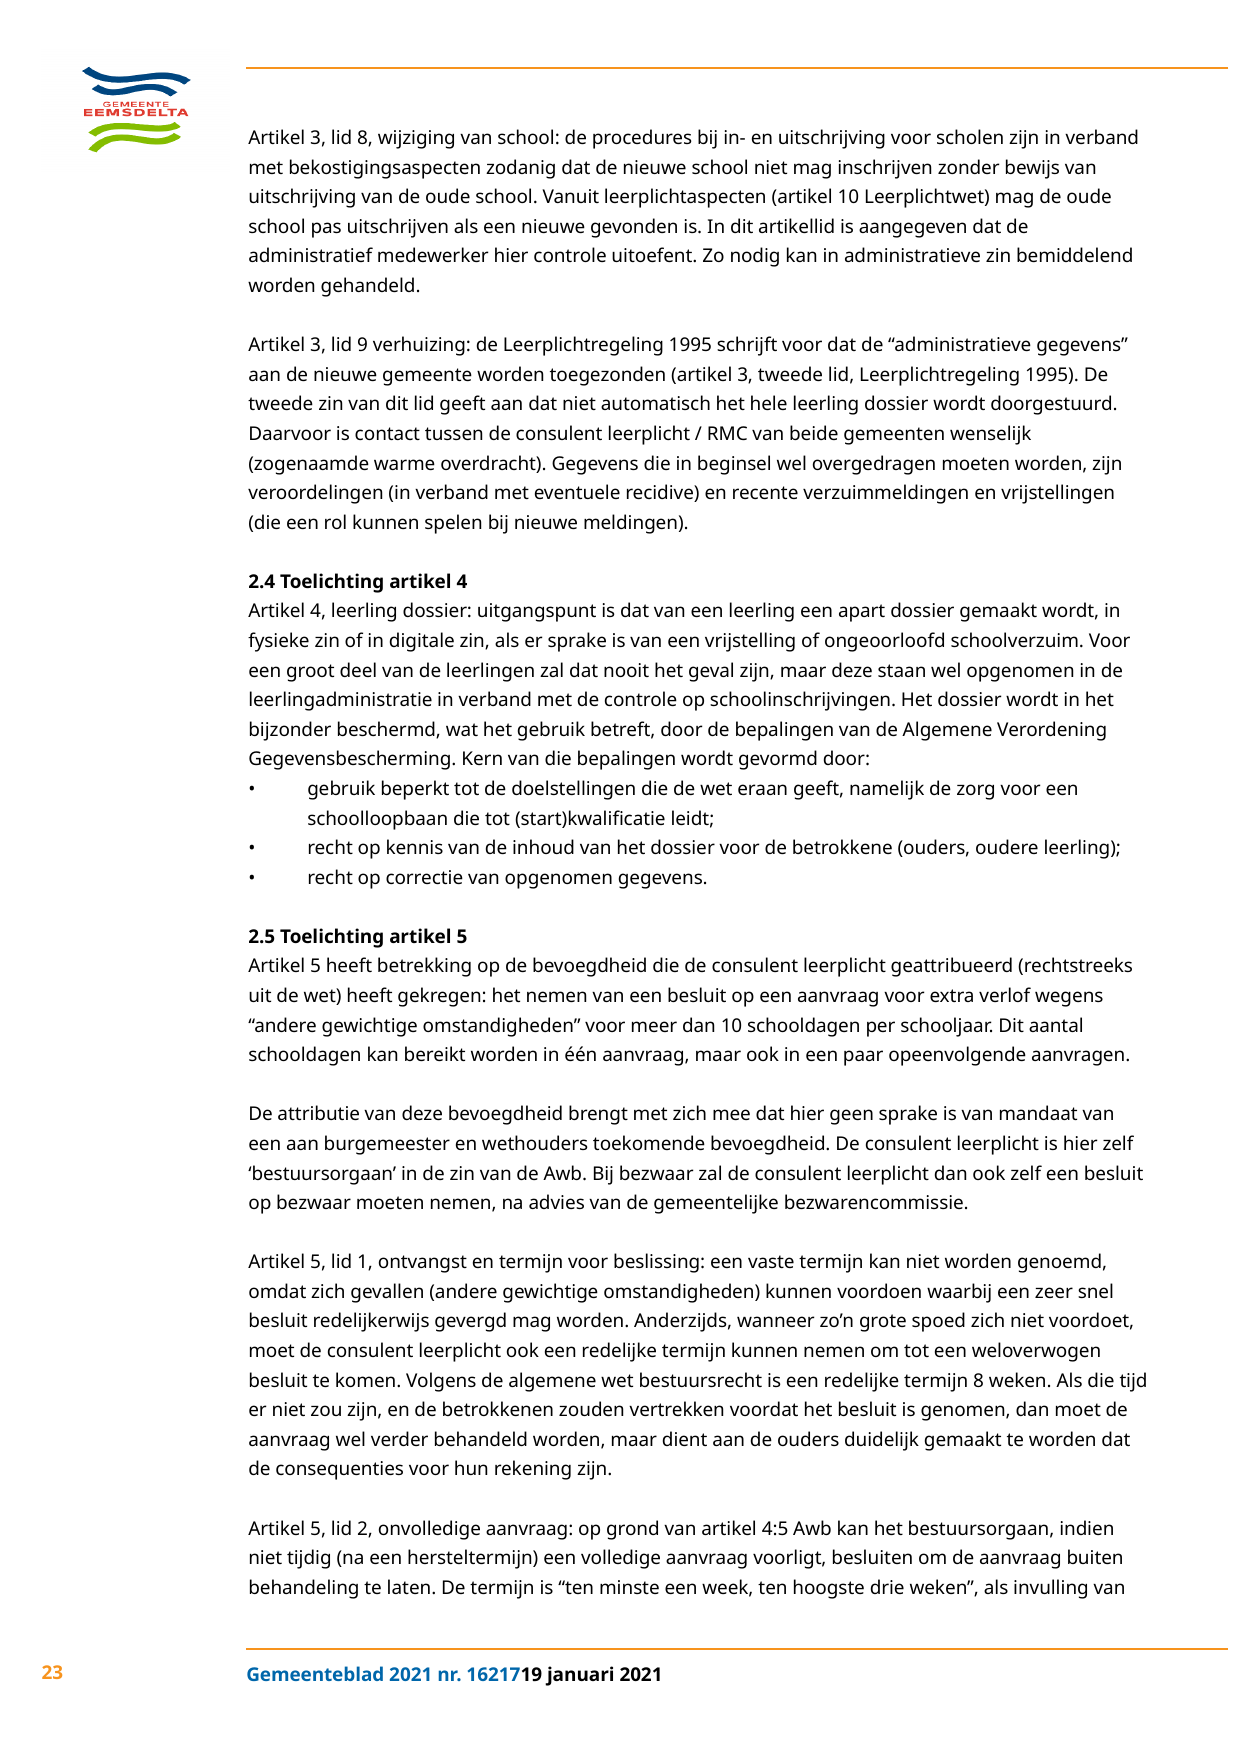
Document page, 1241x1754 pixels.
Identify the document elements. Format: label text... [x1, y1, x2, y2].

text Artikel 5, lid 1, ontvangst en termijn voor beslissing: een vaste termijn kan niet worden genoemd, omdat zich gevallen (andere gewichtige omstandigheden) kunnen voordoen waarbij een zeer snel besluit redelijkerwijs gevergd mag worden. Anderzijds, wanneer zo’n grote spoed zich niet voordoet, moet de consulent leerplicht ook een redelijke termijn kunnen nemen om tot een weloverwogen besluit te komen. Volgens de algemene wet bestuursrecht is een redelijke termijn 8 weken. Als die tijd er niet zou zijn, en de betrokkenen zouden vertrekken voordat het besluit is genomen, dan moet de aanvraag wel verder behandeld worden, maar dient aan de ouders duidelijk gemaakt te worden dat de consequenties voor hun rekening zijn. [248, 1248, 1152, 1481]
text Artikel 4, leerling dossier: uitgangspunt is dat van een leerling een apart dossier gemaakt wordt, in fysieke zin of in digitale zin, als er sprake is van een vrijstelling of ongeoorloofd schoolverzuim. Voor een groot deel van de leerlingen zal dat nooit het geval zijn, maar deze staan wel opgenomen in de leerlingadministratie in verband met de controle op schoolinschrijvingen. Het dossier wordt in het bijzonder beschermd, wat het gebruik betreft, door de bepalingen van de Algemene Verordening Gegevensbescherming. Kern van die bepalingen wordt gevormd door: [248, 598, 1152, 771]
text De attributie van deze bevoegdheid brengt met zich mee dat hier geen sprake is van mandaat van een aan burgemeester en wethouders toekomende bevoegdheid. De consulent leerplicht is hier zelf ‘bestuursorgaan’ in de zin van de Awb. Bij bezwaar zal de consulent leerplicht dan ook zelf een besluit op bezwaar moeten nemen, na advies van de gemeentelijke bezwarencommissie. [248, 1101, 1152, 1215]
list gebruik beperkt tot de doelstellingen die de wet eraan geeft, namelijk de zorg voor een schoolloopbaan die tot (start)kwalificatie leidt; [248, 775, 1152, 831]
text 2.5 Toelichting artikel 5 [248, 923, 1152, 949]
list recht op kennis van de inhoud van het dossier voor de betrokkene (ouders, oudere leerling); [248, 834, 1152, 860]
text Artikel 3, lid 9 verhuizing: de Leerplichtregeling 1995 schrijft voor dat de “administratieve gegevens” aan de nieuwe gemeente worden toegezonden (artikel 3, tweede lid, Leerplichtregeling 1995). De tweede zin van dit lid geeft aan dat niet automatisch het hele leerling dossier wordt doorgestuurd. Daarvoor is contact tussen de consulent leerplicht / RMC van beide gemeenten wenselijk (zogenaamde warme overdracht). Gegevens die in beginsel wel overgedragen moeten worden, zijn veroordelingen (in verband met eventuele recidive) en recente verzuimmeldingen en vrijstellingen (die een rol kunnen spelen bij nieuwe meldingen). [248, 331, 1152, 535]
list recht op correctie van opgenomen gegevens. [248, 864, 1152, 890]
text Artikel 5, lid 2, onvolledige aanvraag: op grond van artikel 4:5 Awb kan het bestuursorgaan, indien niet tijdig (na een hersteltermijn) een volledige aanvraag voorligt, besluiten om de aanvraag buiten behandeling te laten. De termijn is “ten minste een week, ten hoogste drie weken”, als invulling van [248, 1515, 1152, 1600]
picture [41, 47, 231, 172]
text Artikel 5 heeft betrekking op de bevoegdheid die de consulent leerplicht geattribueerd (rechtstreeks uit de wet) heeft gekregen: het nemen van een besluit op een aanvraag voor extra verlof wegens “andere gewichtige omstandigheden” voor meer dan 10 schooldagen per schooljaar. Dit aantal schooldagen kan bereikt worden in één aanvraag, maar ook in een paar opeenvolgende aanvragen. [248, 953, 1152, 1067]
text Artikel 3, lid 8, wijziging van school: de procedures bij in- en uitschrijving voor scholen zijn in verband met bekostigingsaspecten zodanig dat de nieuwe school niet mag inschrijven zonder bewijs van uitschrijving van de oude school. Vanuit leerplichtaspecten (artikel 10 Leerplichtwet) mag de oude school pas uitschrijven als een nieuwe gevonden is. In dit artikellid is aangegeven dat de administratief medewerker hier controle uitoefent. Zo nodig kan in administratieve zin bemiddelend worden gehandeld. [248, 124, 1152, 298]
text 2.4 Toelichting artikel 4 [248, 568, 1152, 594]
